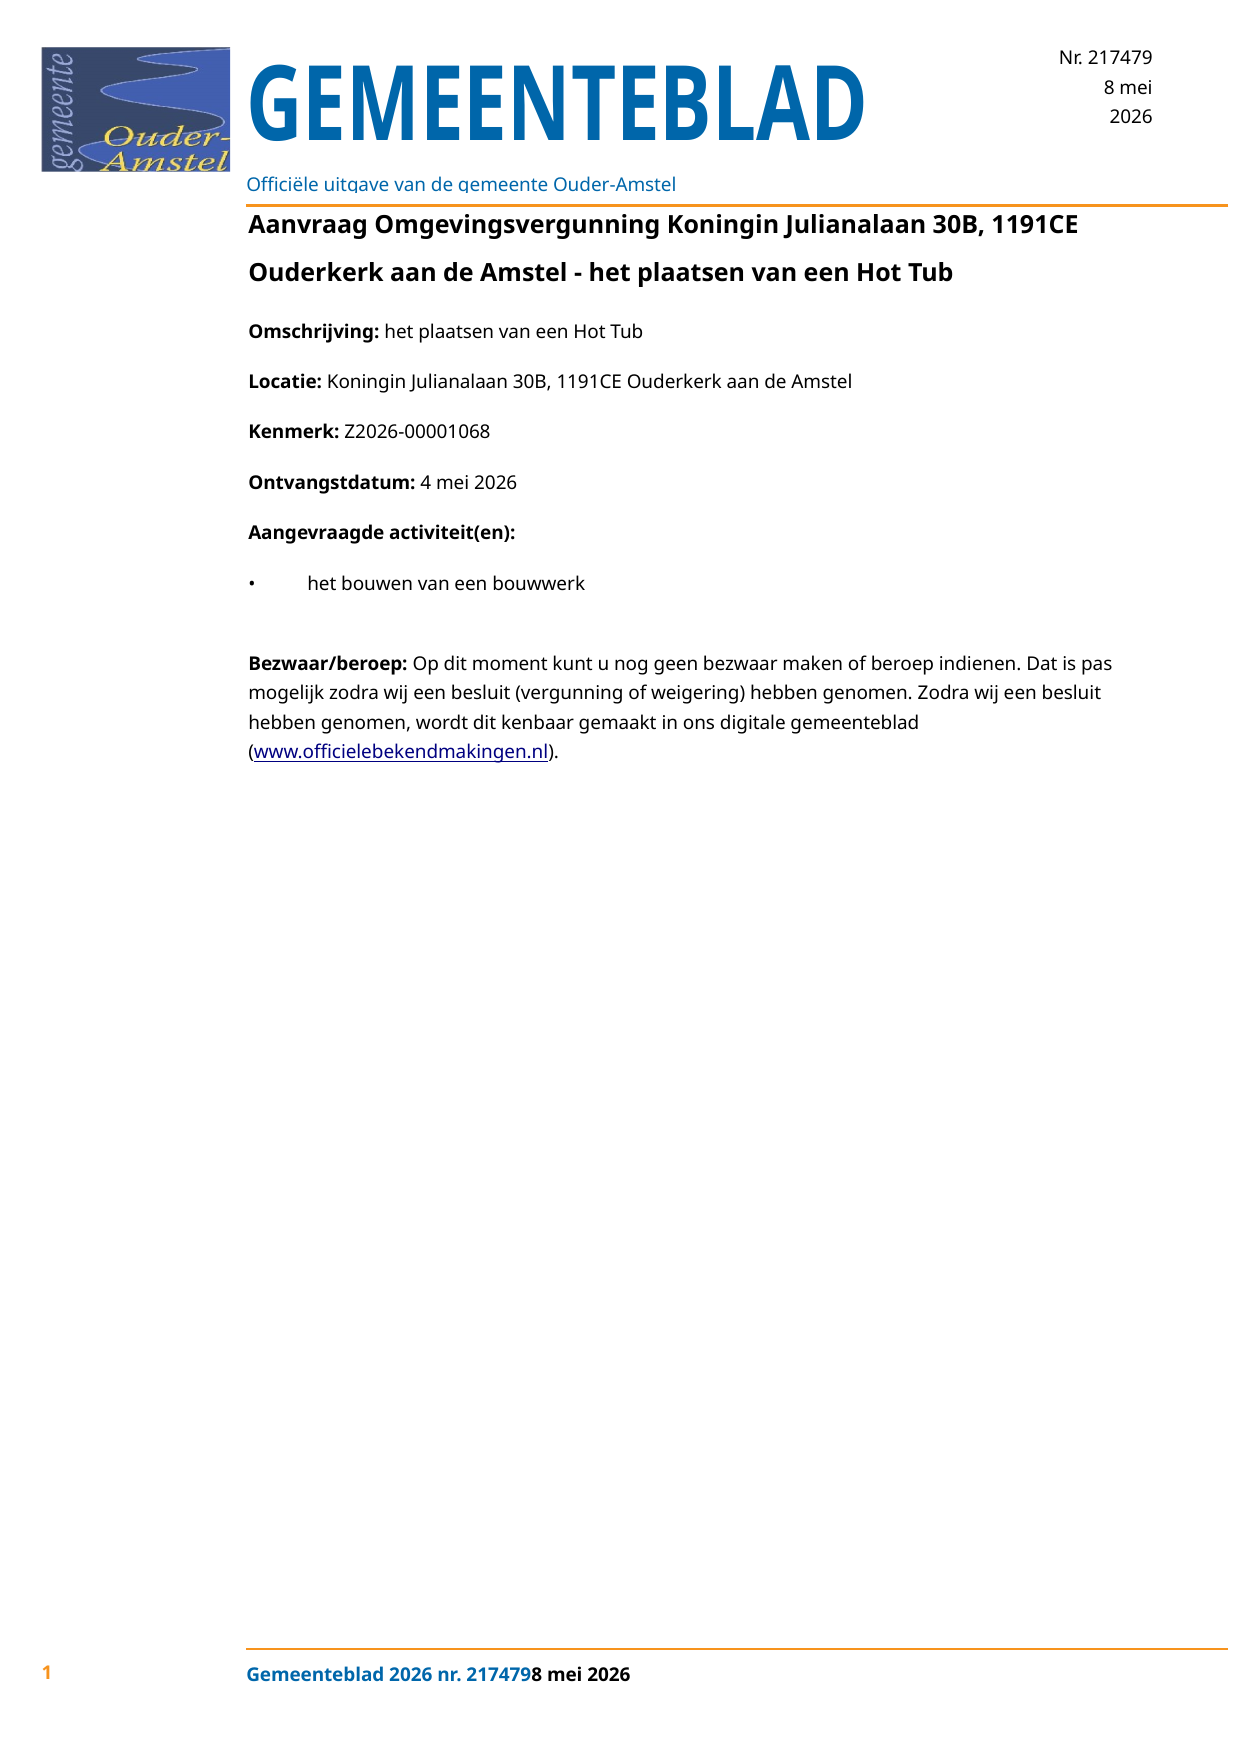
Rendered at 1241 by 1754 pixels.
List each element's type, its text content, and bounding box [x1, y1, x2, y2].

picture [41, 47, 231, 172]
text Locatie: Koningin Julianalaan 30B, 1191CE Ouderkerk aan de Amstel [248, 368, 1152, 394]
text Aanvraag Omgevingsvergunning Koningin Julianalaan 30B, 1191CE Ouderkerk aan de Amstel - het plaatsen van een Hot Tub [248, 207, 1152, 288]
list het bouwen van een bouwwerk [248, 570, 1152, 596]
text Bezwaar/beroep: Op dit moment kunt u nog geen bezwaar maken of beroep indienen. Dat is pas mogelijk zodra wij een besluit (vergunning of weigering) hebben genomen. Zodra wij een besluit hebben genomen, wordt dit kenbaar gemaakt in ons digitale gemeenteblad (www.officielebekendmakingen.nl). [248, 650, 1152, 764]
text Kenmerk: Z2026-00001068 [248, 419, 1152, 444]
text Omschrijving: het plaatsen van een Hot Tub [248, 318, 1152, 344]
text Aangevraagde activiteit(en): [248, 519, 1152, 545]
text Ontvangstdatum: 4 mei 2026 [248, 469, 1152, 495]
